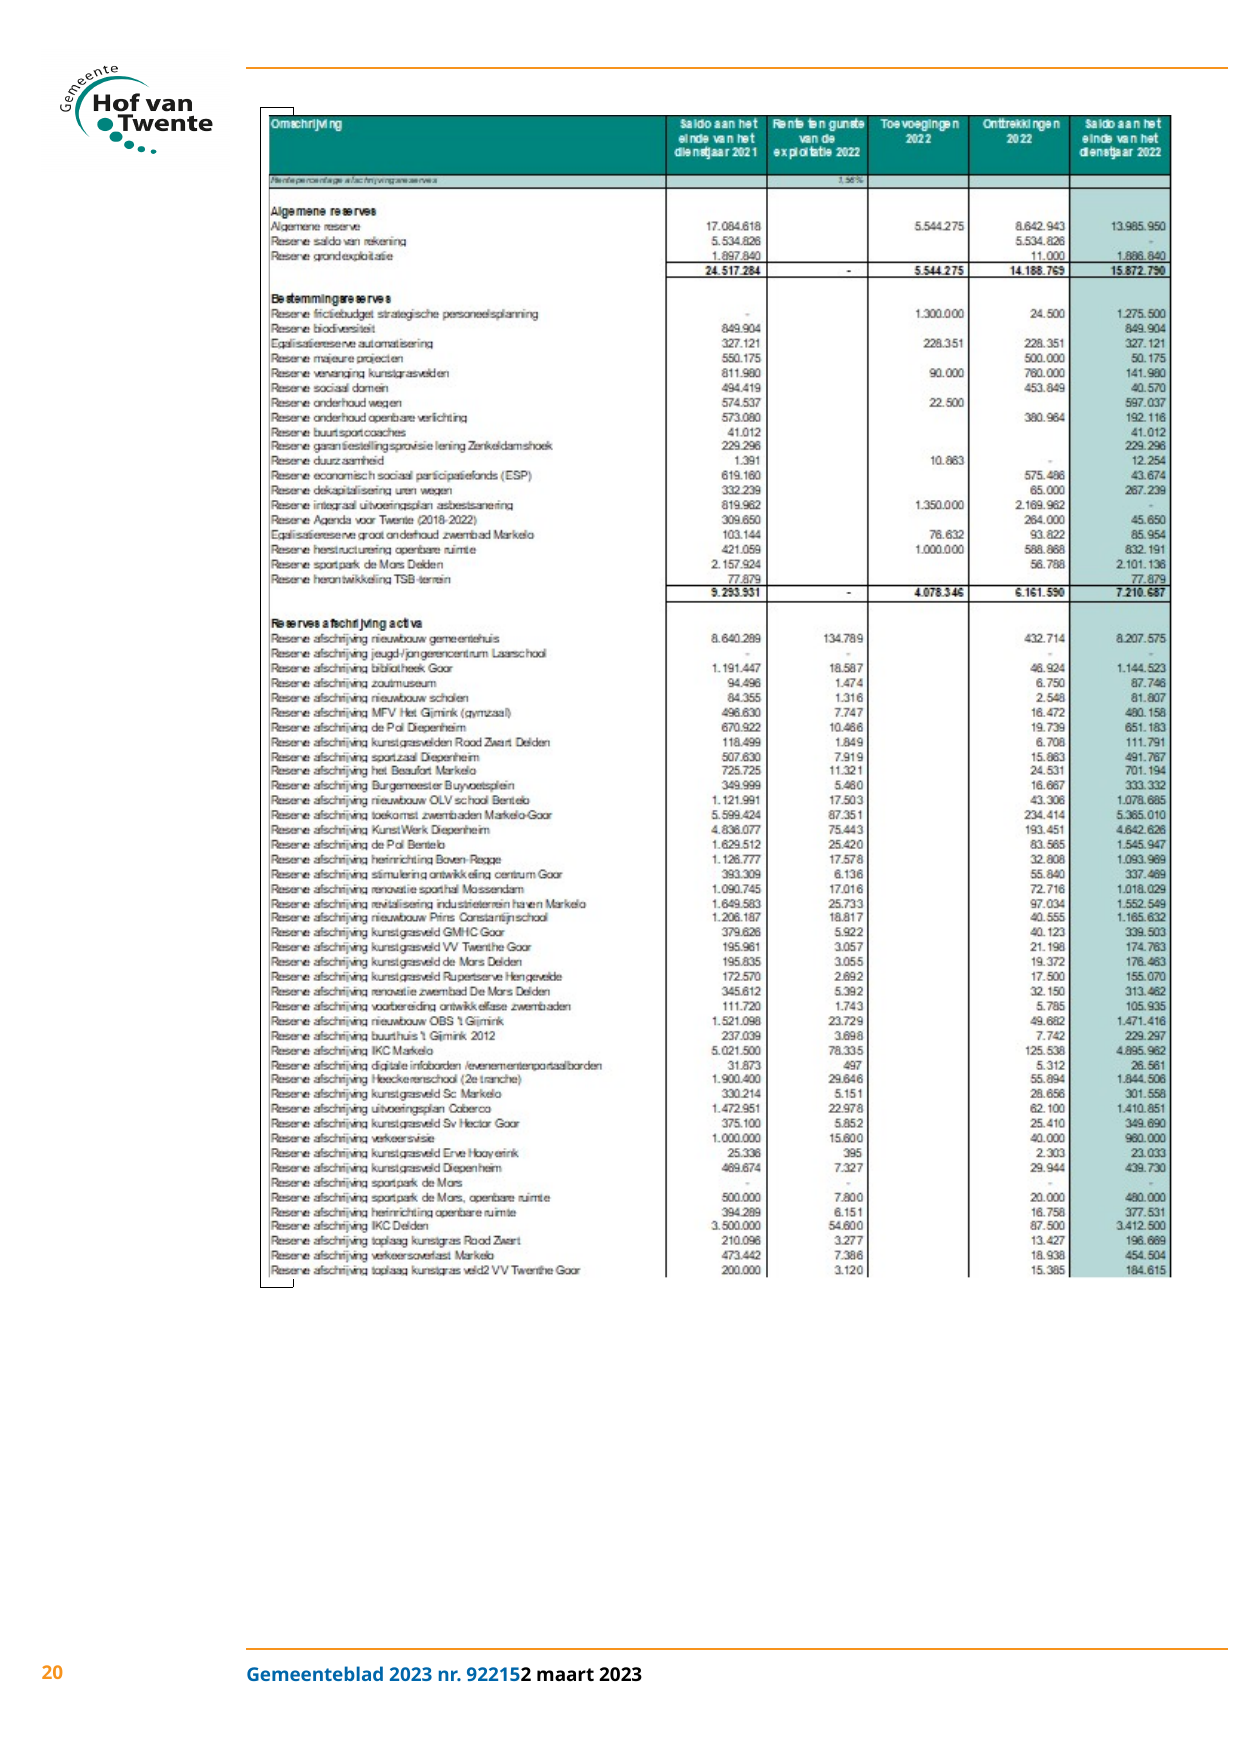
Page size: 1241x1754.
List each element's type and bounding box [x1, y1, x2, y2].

picture [268, 115, 1173, 1279]
picture [41, 47, 231, 172]
